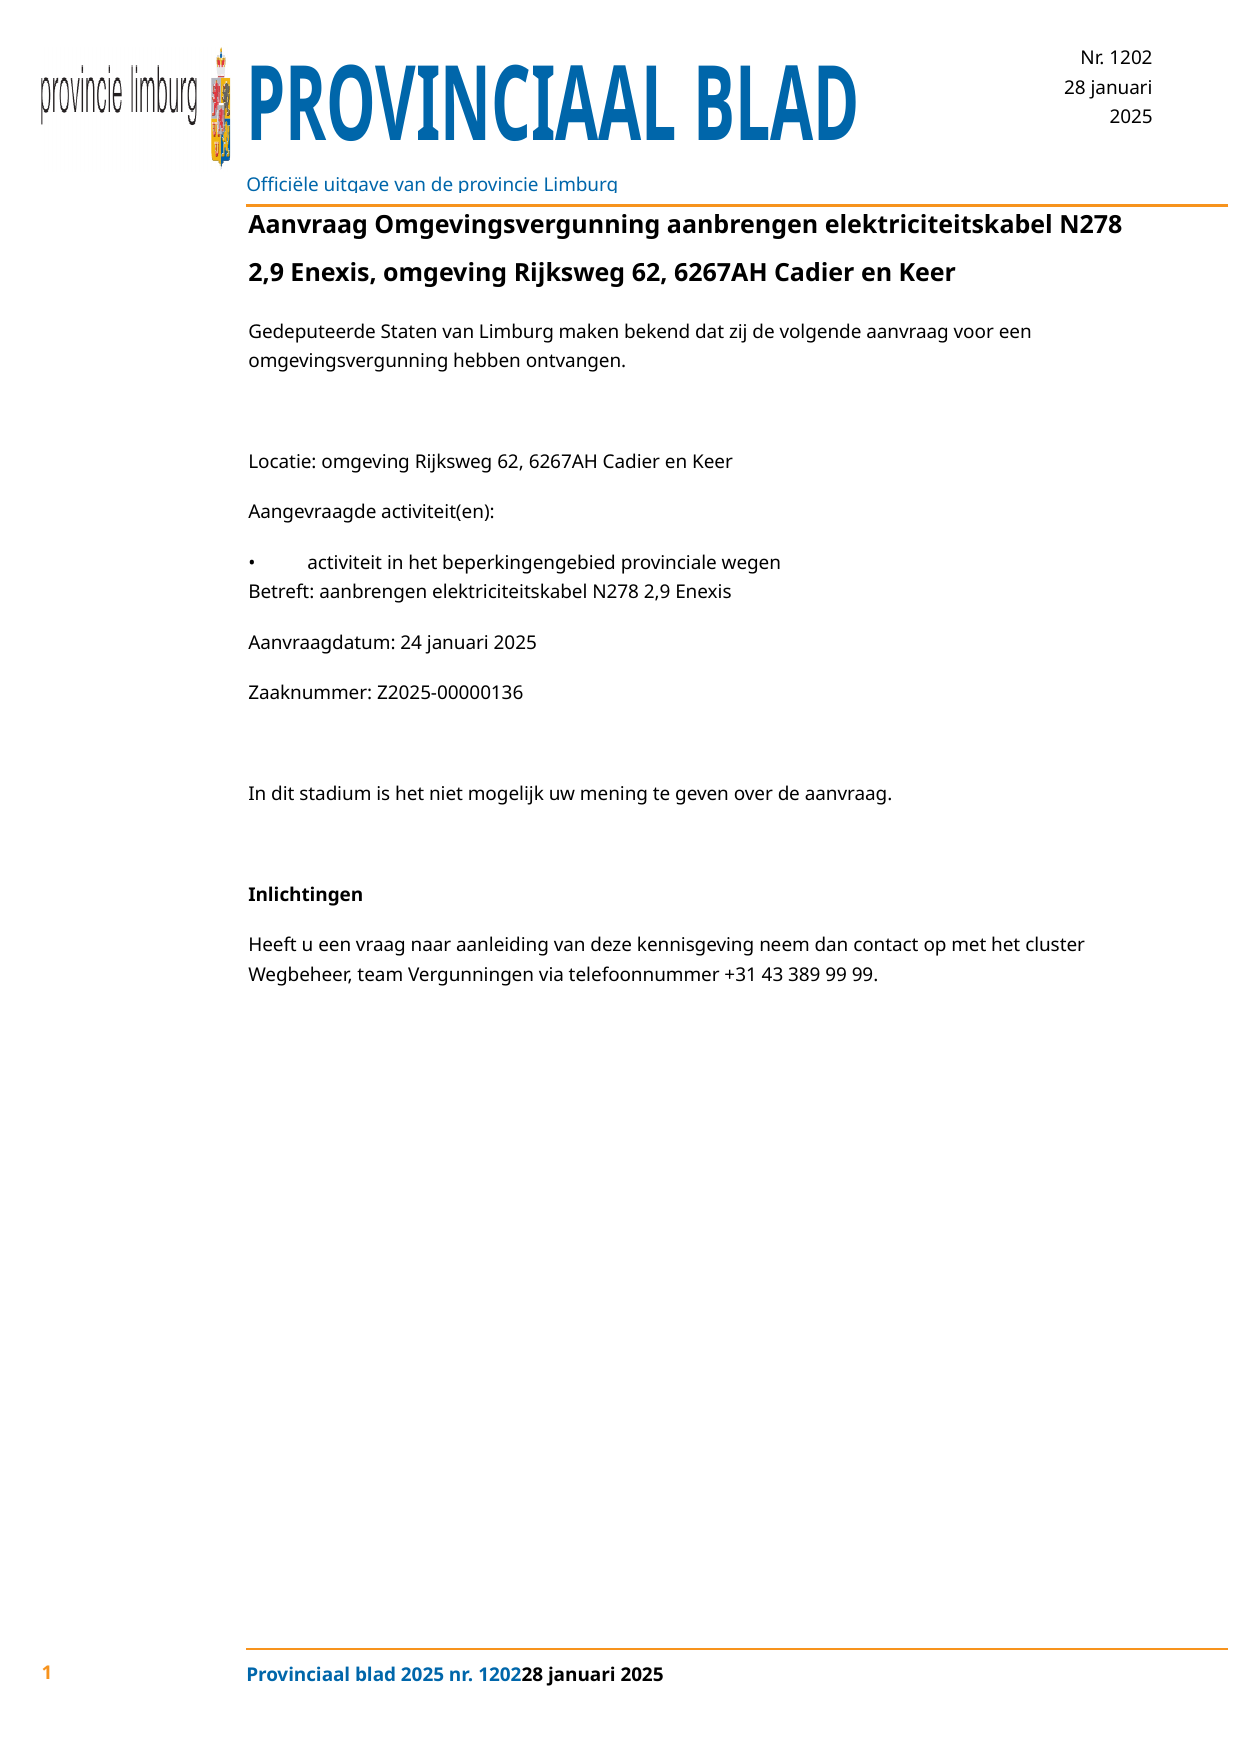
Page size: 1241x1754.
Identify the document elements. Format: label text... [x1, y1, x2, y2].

text Betreft: aanbrengen elektriciteitskabel N278 2,9 Enexis [248, 579, 1152, 604]
text Locatie: omgeving Rijksweg 62, 6267AH Cadier en Keer [248, 448, 1152, 474]
text Inlichtingen [248, 881, 1152, 907]
list activiteit in het beperkingengebied provinciale wegen [248, 549, 1152, 575]
text Aanvraag Omgevingsvergunning aanbrengen elektriciteitskabel N278 2,9 Enexis, omgeving Rijksweg 62, 6267AH Cadier en Keer [248, 207, 1152, 288]
text Aangevraagde activiteit(en): [248, 499, 1152, 524]
text Heeft u een vraag naar aanleiding van deze kennisgeving neem dan contact op met het cluster Wegbeheer, team Vergunningen via telefoonnummer +31 43 389 99 99. [248, 932, 1152, 987]
text Zaaknummer: Z2025-00000136 [248, 679, 1152, 705]
picture [41, 47, 231, 172]
text Aanvraagdatum: 24 januari 2025 [248, 629, 1152, 655]
text Gedeputeerde Staten van Limburg maken bekend dat zij de volgende aanvraag voor een omgevingsvergunning hebben ontvangen. [248, 318, 1152, 373]
text In dit stadium is het niet mogelijk uw mening te geven over de aanvraag. [248, 780, 1152, 806]
